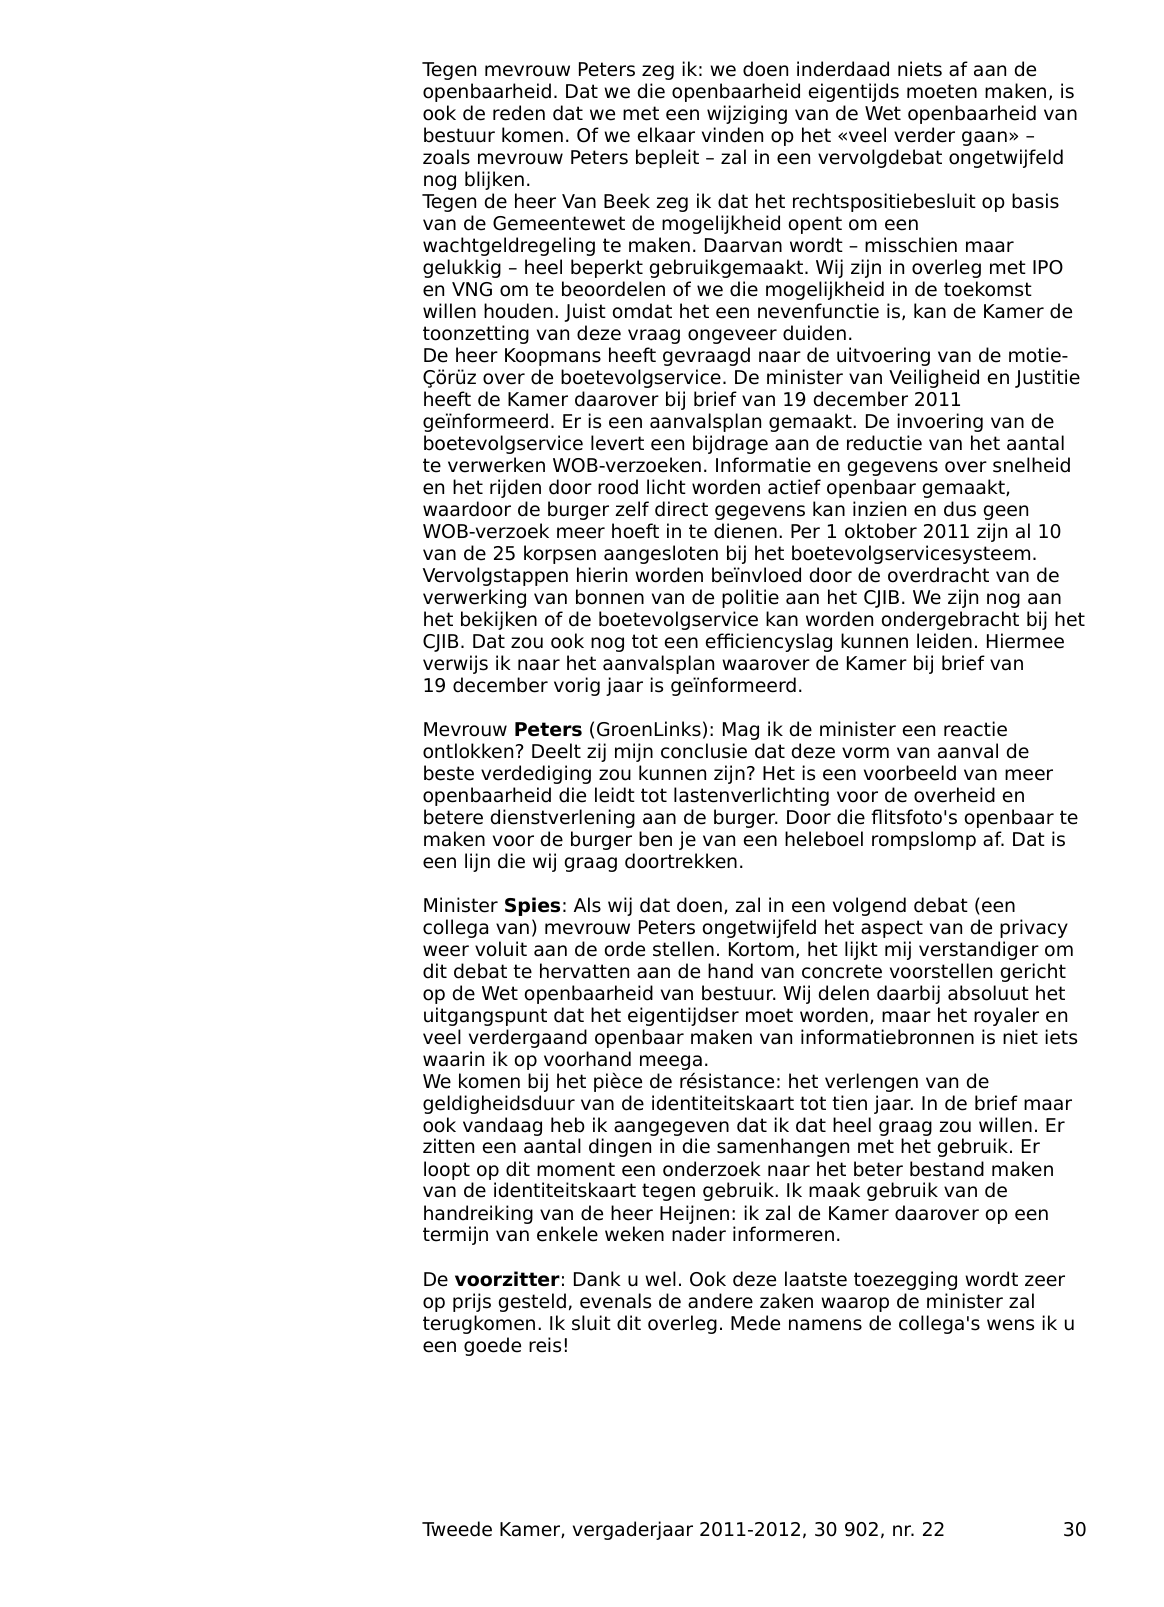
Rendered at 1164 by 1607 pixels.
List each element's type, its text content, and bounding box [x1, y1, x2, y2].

text De voorzitter: Dank u wel. Ook deze laatste toezegging wordt zeer op prijs gesteld, evenals de andere zaken waarop de minister zal terugkomen. Ik sluit dit overleg. Mede namens de collega's wens ik u een goede reis! [422, 1268, 1087, 1356]
text Mevrouw Peters (GroenLinks): Mag ik de minister een reactie ontlokken? Deelt zij mijn conclusie dat deze vorm van aanval de beste verdediging zou kunnen zijn? Het is een voorbeeld van meer openbaarheid die leidt tot lastenverlichting voor de overheid en betere dienstverlening aan de burger. Door die flitsfoto's openbaar te maken voor de burger ben je van een heleboel rompslomp af. Dat is een lijn die wij graag doortrekken. [422, 719, 1087, 872]
text Minister Spies: Als wij dat doen, zal in een volgend debat (een collega van) mevrouw Peters ongetwijfeld het aspect van de privacy weer voluit aan de orde stellen. Kortom, het lijkt mij verstandiger om dit debat te hervatten aan de hand van concrete voorstellen gericht op de Wet openbaarheid van bestuur. Wij delen daarbij absoluut het uitgangspunt dat het eigentijdser moet worden, maar het royaler en veel verdergaand openbaar maken van informatiebronnen is niet iets waarin ik op voorhand meega. [422, 895, 1087, 1071]
text Tegen mevrouw Peters zeg ik: we doen inderdaad niets af aan de openbaarheid. Dat we die openbaarheid eigentijds moeten maken, is ook de reden dat we met een wijziging van de Wet openbaarheid van bestuur komen. Of we elkaar vinden op het «veel verder gaan» – zoals mevrouw Peters bepleit – zal in een vervolgdebat ongetwijfeld nog blijken. [422, 59, 1087, 191]
text We komen bij het pièce de résistance: het verlengen van de geldigheidsduur van de identiteitskaart tot tien jaar. In de brief maar ook vandaag heb ik aangegeven dat ik dat heel graag zou willen. Er zitten een aantal dingen in die samenhangen met het gebruik. Er loopt op dit moment een onderzoek naar het beter bestand maken van de identiteitskaart tegen gebruik. Ik maak gebruik van de handreiking van de heer Heijnen: ik zal de Kamer daarover op een termijn van enkele weken nader informeren. [422, 1071, 1087, 1246]
text Tegen de heer Van Beek zeg ik dat het rechtspositiebesluit op basis van de Gemeentewet de mogelijkheid opent om een wachtgeldregeling te maken. Daarvan wordt – misschien maar gelukkig – heel beperkt gebruikgemaakt. Wij zijn in overleg met IPO en VNG om te beoordelen of we die mogelijkheid in de toekomst willen houden. Juist omdat het een nevenfunctie is, kan de Kamer de toonzetting van deze vraag ongeveer duiden. [422, 191, 1087, 345]
text De heer Koopmans heeft gevraagd naar de uitvoering van de motie-Çörüz over de boetevolgservice. De minister van Veiligheid en Justitie heeft de Kamer daarover bij brief van 19 december 2011 geïnformeerd. Er is een aanvalsplan gemaakt. De invoering van de boetevolgservice levert een bijdrage aan de reductie van het aantal te verwerken WOB-verzoeken. Informatie en gegevens over snelheid en het rijden door rood licht worden actief openbaar gemaakt, waardoor de burger zelf direct gegevens kan inzien en dus geen WOB-verzoek meer hoeft in te dienen. Per 1 oktober 2011 zijn al 10 van de 25 korpsen aangesloten bij het boetevolgservicesysteem. Vervolgstappen hierin worden beïnvloed door de overdracht van de verwerking van bonnen van de politie aan het CJIB. We zijn nog aan het bekijken of de boetevolgservice kan worden ondergebracht bij het CJIB. Dat zou ook nog tot een efficiencyslag kunnen leiden. Hiermee verwijs ik naar het aanvalsplan waarover de Kamer bij brief van 19 december vorig jaar is geïnformeerd. [422, 345, 1087, 696]
